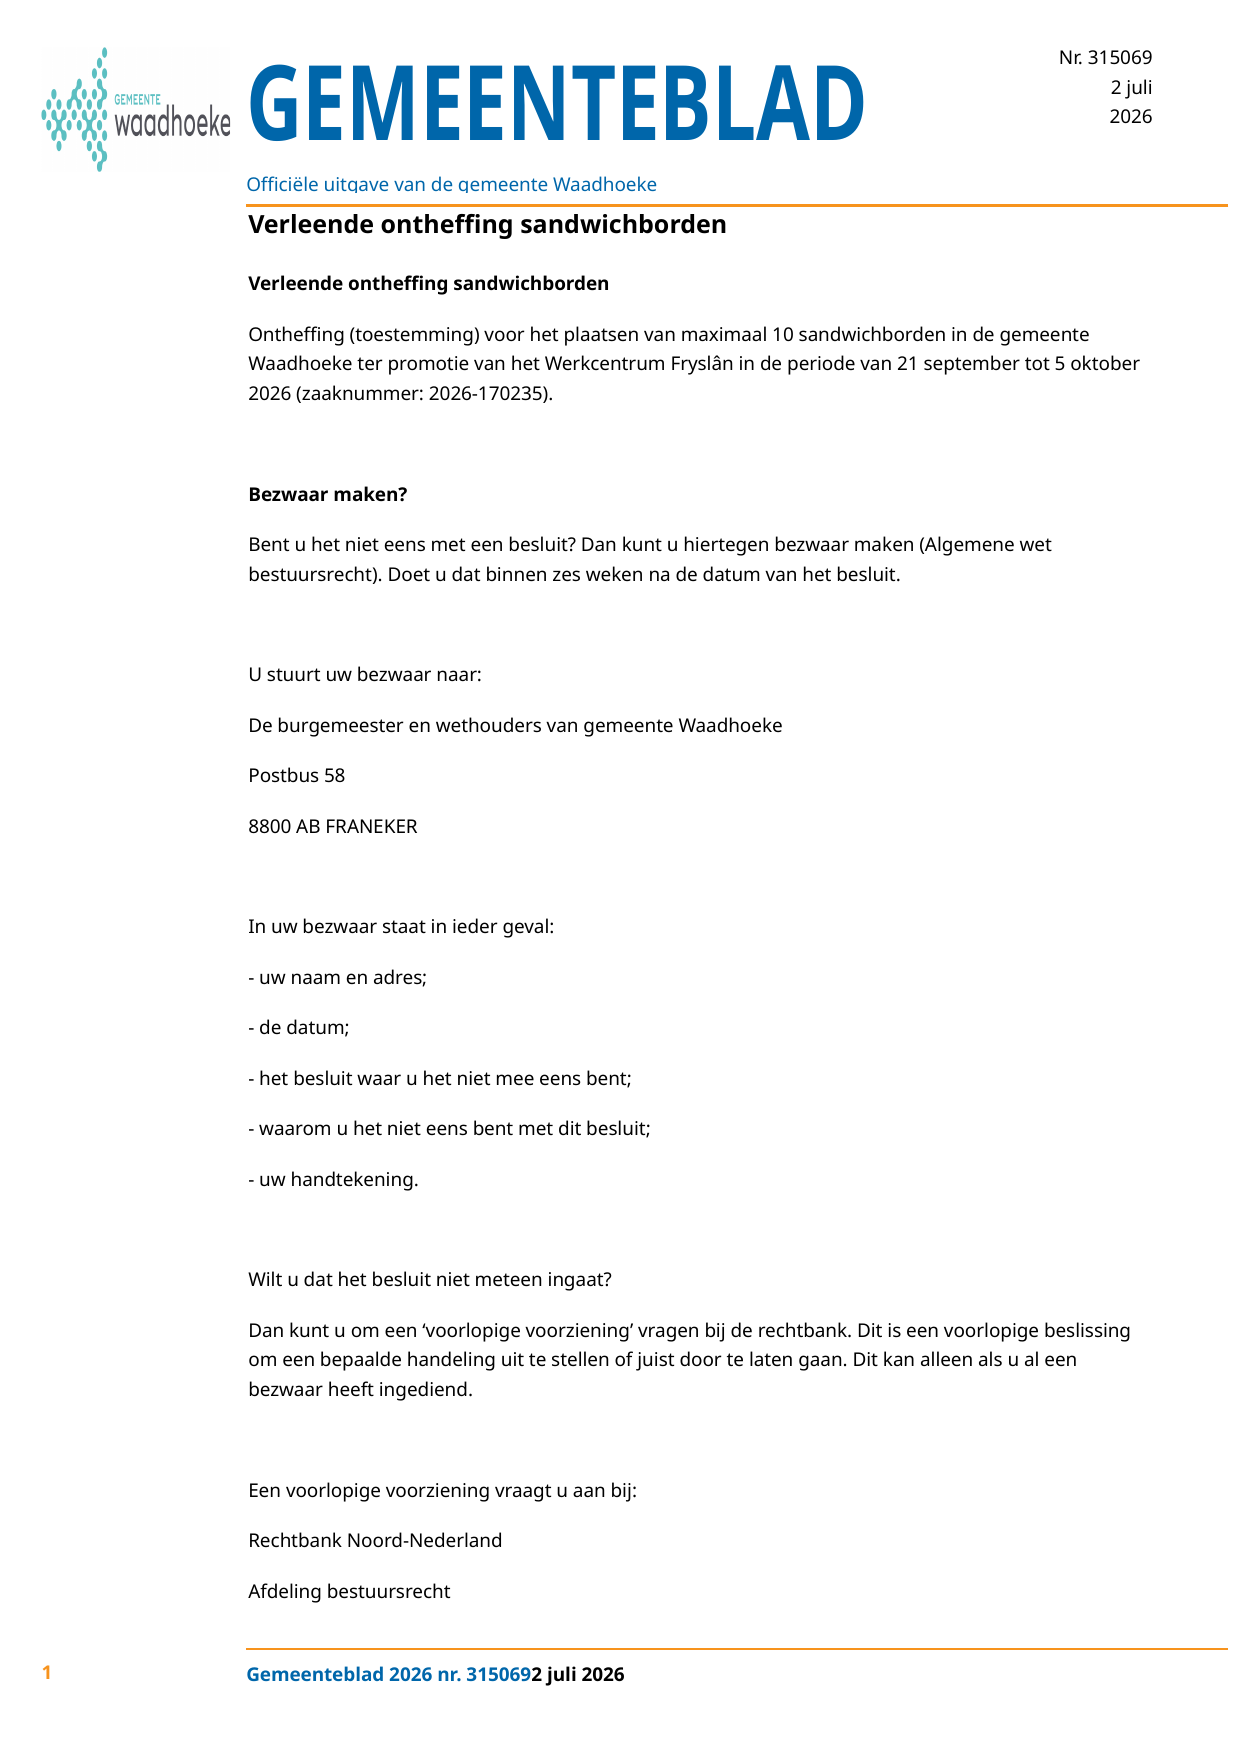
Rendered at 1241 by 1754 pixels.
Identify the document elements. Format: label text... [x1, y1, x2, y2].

text Een voorlopige voorziening vraagt u aan bij: [248, 1477, 1152, 1503]
picture [41, 47, 231, 172]
text Afdeling bestuursrecht [248, 1578, 1152, 1603]
text Wilt u dat het besluit niet meteen ingaat? [248, 1267, 1152, 1292]
text Verleende ontheffing sandwichborden [248, 207, 1152, 241]
text Ontheffing (toestemming) voor het plaatsen van maximaal 10 sandwichborden in de gemeente Waadhoeke ter promotie van het Werkcentrum Fryslân in de periode van 21 september tot 5 oktober 2026 (zaaknummer: 2026-170235). [248, 321, 1152, 406]
text - waarom u het niet eens bent met dit besluit; [248, 1115, 1152, 1141]
text - uw naam en adres; [248, 964, 1152, 990]
text In uw bezwaar staat in ieder geval: [248, 914, 1152, 939]
text U stuurt uw bezwaar naar: [248, 662, 1152, 687]
text Bezwaar maken? [248, 481, 1152, 506]
text De burgemeester en wethouders van gemeente Waadhoeke [248, 712, 1152, 738]
text 8800 AB FRANEKER [248, 813, 1152, 838]
text Bent u het niet eens met een besluit? Dan kunt u hiertegen bezwaar maken (Algemene wet bestuursrecht). Doet u dat binnen zes weken na de datum van het besluit. [248, 531, 1152, 586]
text - de datum; [248, 1014, 1152, 1040]
text - het besluit waar u het niet mee eens bent; [248, 1065, 1152, 1091]
text Verleende ontheffing sandwichborden [248, 270, 1152, 296]
text Dan kunt u om een ‘voorlopige voorziening’ vragen bij de rechtbank. Dit is een voorlopige beslissing om een bepaalde handeling uit te stellen of juist door te laten gaan. Dit kan alleen als u al een bezwaar heeft ingediend. [248, 1317, 1152, 1402]
text - uw handtekening. [248, 1166, 1152, 1191]
text Postbus 58 [248, 762, 1152, 788]
text Rechtbank Noord-Nederland [248, 1527, 1152, 1553]
